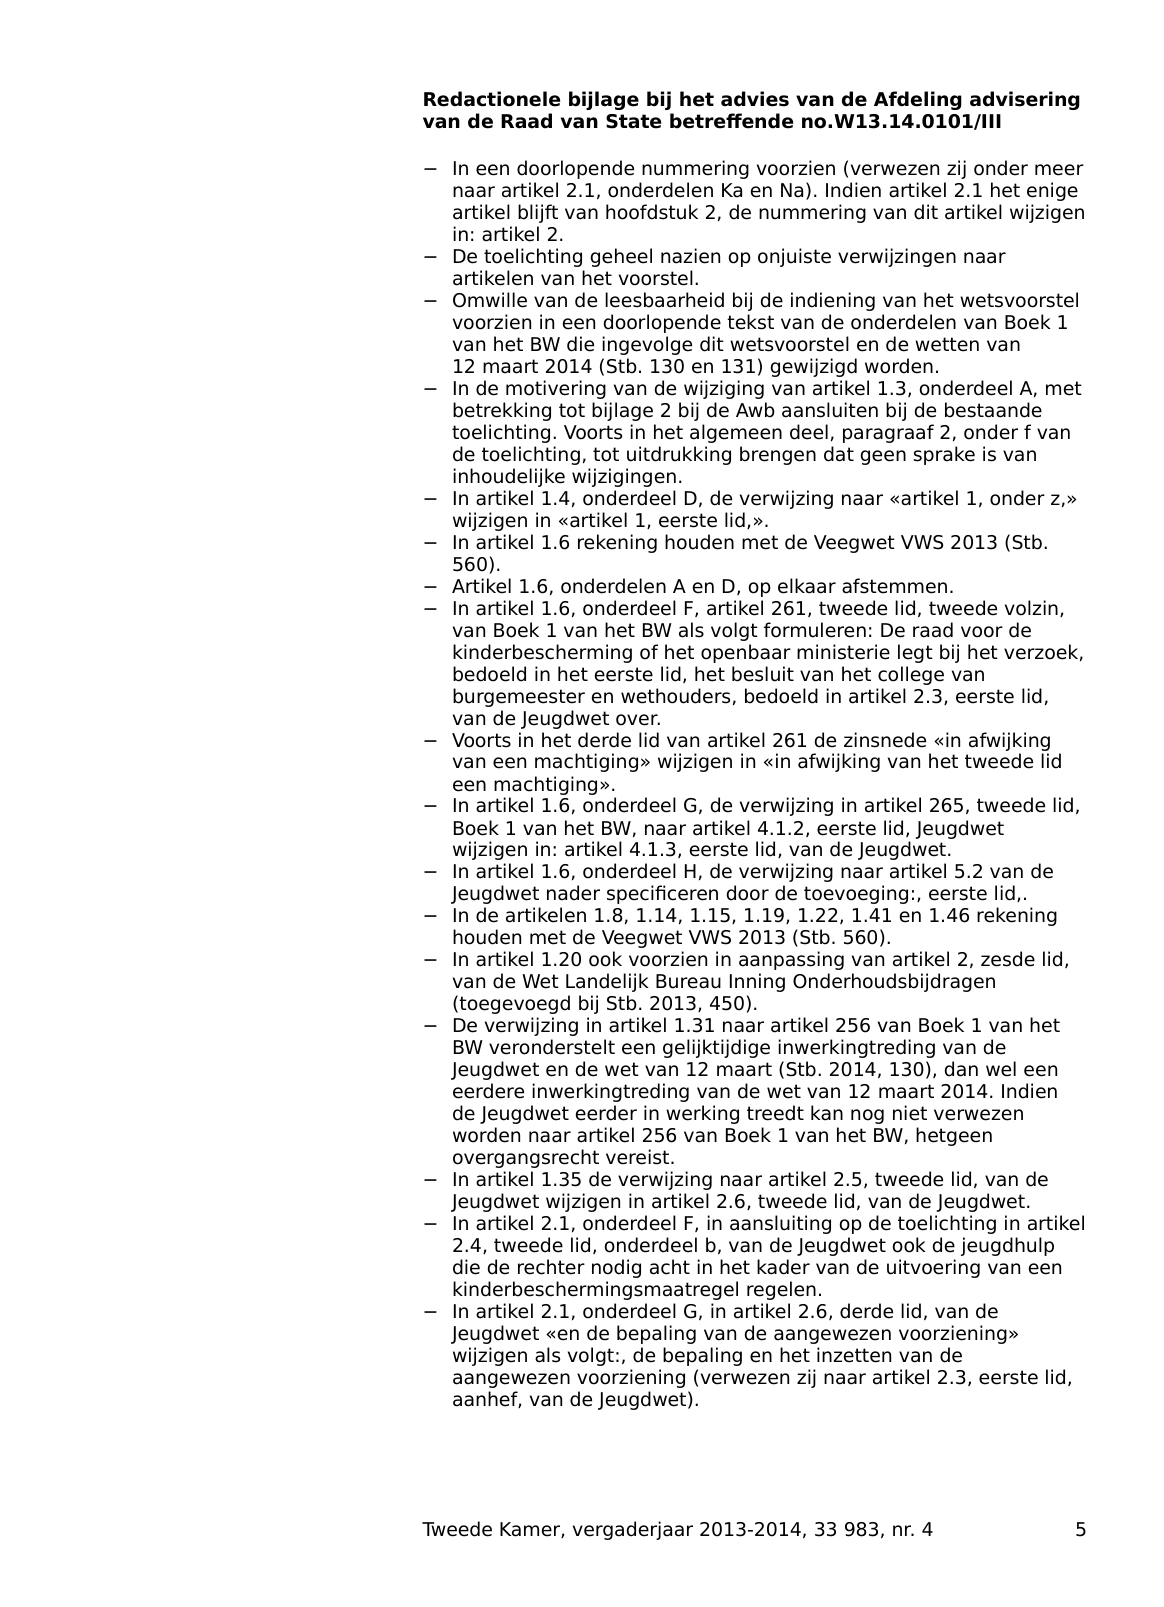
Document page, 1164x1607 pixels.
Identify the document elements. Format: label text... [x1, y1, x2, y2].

text − In artikel 1.6, onderdeel F, artikel 261, tweede lid, tweede volzin, van Boek 1 van het BW als volgt formuleren: De raad voor de kinderbescherming of het openbaar ministerie legt bij het verzoek, bedoeld in het eerste lid, het besluit van het college van burgemeester en wethouders, bedoeld in artikel 2.3, eerste lid, van de Jeugdwet over. [422, 598, 1087, 729]
text − Voorts in het derde lid van artikel 261 de zinsnede «in afwijking van een machtiging» wijzigen in «in afwijking van het tweede lid een machtiging». [422, 729, 1087, 795]
text − In artikel 1.35 de verwijzing naar artikel 2.5, tweede lid, van de Jeugdwet wijzigen in artikel 2.6, tweede lid, van de Jeugdwet. [422, 1169, 1087, 1213]
text − Omwille van de leesbaarheid bij de indiening van het wetsvoorstel voorzien in een doorlopende tekst van de onderdelen van Boek 1 van het BW die ingevolge dit wetsvoorstel en de wetten van 12 maart 2014 (Stb. 130 en 131) gewijzigd worden. [422, 290, 1087, 378]
text − In artikel 2.1, onderdeel F, in aansluiting op de toelichting in artikel 2.4, tweede lid, onderdeel b, van de Jeugdwet ook de jeugdhulp die de rechter nodig acht in het kader van de uitvoering van een kinderbeschermingsmaatregel regelen. [422, 1213, 1087, 1301]
text − In de artikelen 1.8, 1.14, 1.15, 1.19, 1.22, 1.41 en 1.46 rekening houden met de Veegwet VWS 2013 (Stb. 560). [422, 905, 1087, 949]
text − De verwijzing in artikel 1.31 naar artikel 256 van Boek 1 van het BW veronderstelt een gelijktijdige inwerkingtreding van de Jeugdwet en de wet van 12 maart (Stb. 2014, 130), dan wel een eerdere inwerkingtreding van de wet van 12 maart 2014. Indien de Jeugdwet eerder in werking treedt kan nog niet verwezen worden naar artikel 256 van Boek 1 van het BW, hetgeen overgangsrecht vereist. [422, 1015, 1087, 1169]
text − In artikel 1.6, onderdeel H, de verwijzing naar artikel 5.2 van de Jeugdwet nader specificeren door de toevoeging:, eerste lid,. [422, 861, 1087, 905]
text − In artikel 2.1, onderdeel G, in artikel 2.6, derde lid, van de Jeugdwet «en de bepaling van de aangewezen voorziening» wijzigen als volgt:, de bepaling en het inzetten van de aangewezen voorziening (verwezen zij naar artikel 2.3, eerste lid, aanhef, van de Jeugdwet). [422, 1301, 1087, 1411]
text − In de motivering van de wijziging van artikel 1.3, onderdeel A, met betrekking tot bijlage 2 bij de Awb aansluiten bij de bestaande toelichting. Voorts in het algemeen deel, paragraaf 2, onder f van de toelichting, tot uitdrukking brengen dat geen sprake is van inhoudelijke wijzigingen. [422, 378, 1087, 488]
text − In een doorlopende nummering voorzien (verwezen zij onder meer naar artikel 2.1, onderdelen Ka en Na). Indien artikel 2.1 het enige artikel blijft van hoofdstuk 2, de nummering van dit artikel wijzigen in: artikel 2. [422, 158, 1087, 246]
subtitle Redactionele bijlage bij het advies van de Afdeling advisering van de Raad van State betreffende no.W13.14.0101/III [77, 89, 1087, 133]
text − In artikel 1.20 ook voorzien in aanpassing van artikel 2, zesde lid, van de Wet Landelijk Bureau Inning Onderhoudsbijdragen (toegevoegd bij Stb. 2013, 450). [422, 949, 1087, 1015]
text − Artikel 1.6, onderdelen A en D, op elkaar afstemmen. [422, 576, 1087, 598]
text − In artikel 1.4, onderdeel D, de verwijzing naar «artikel 1, onder z,» wijzigen in «artikel 1, eerste lid,». [422, 488, 1087, 532]
text − In artikel 1.6 rekening houden met de Veegwet VWS 2013 (Stb. 560). [422, 532, 1087, 576]
text − De toelichting geheel nazien op onjuiste verwijzingen naar artikelen van het voorstel. [422, 246, 1087, 290]
text − In artikel 1.6, onderdeel G, de verwijzing in artikel 265, tweede lid, Boek 1 van het BW, naar artikel 4.1.2, eerste lid, Jeugdwet wijzigen in: artikel 4.1.3, eerste lid, van de Jeugdwet. [422, 795, 1087, 861]
